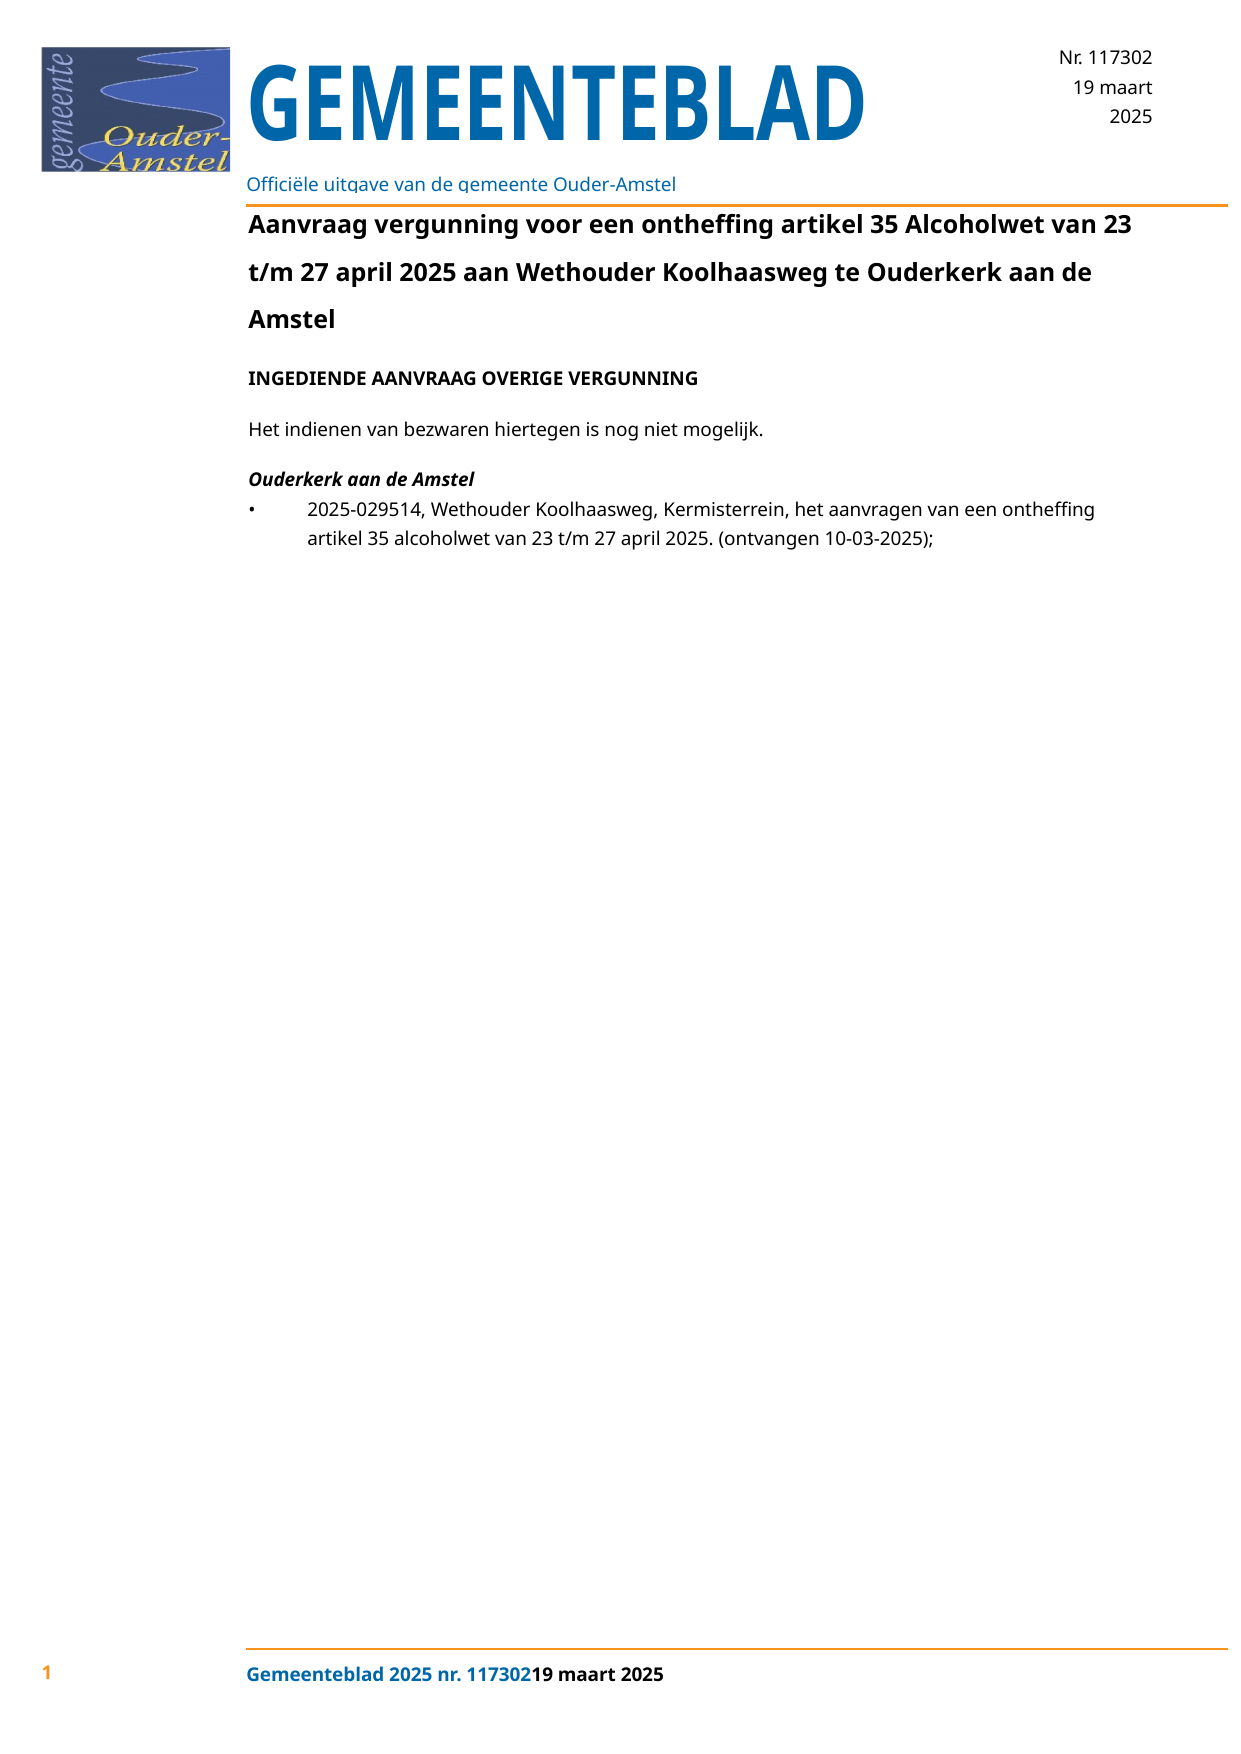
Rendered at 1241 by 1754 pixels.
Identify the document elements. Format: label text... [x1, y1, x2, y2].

text Het indienen van bezwaren hiertegen is nog niet mogelijk. [248, 416, 1152, 442]
picture [41, 47, 231, 172]
list 2025-029514, Wethouder Koolhaasweg, Kermisterrein, het aanvragen van een ontheffing artikel 35 alcoholwet van 23 t/m 27 april 2025. (ontvangen 10-03-2025); [248, 496, 1152, 551]
text INGEDIENDE AANVRAAG OVERIGE VERGUNNING [248, 366, 1152, 391]
text Ouderkerk aan de Amstel [248, 466, 1152, 492]
text Aanvraag vergunning voor een ontheffing artikel 35 Alcoholwet van 23 t/m 27 april 2025 aan Wethouder Koolhaasweg te Ouderkerk aan de Amstel [248, 207, 1152, 336]
